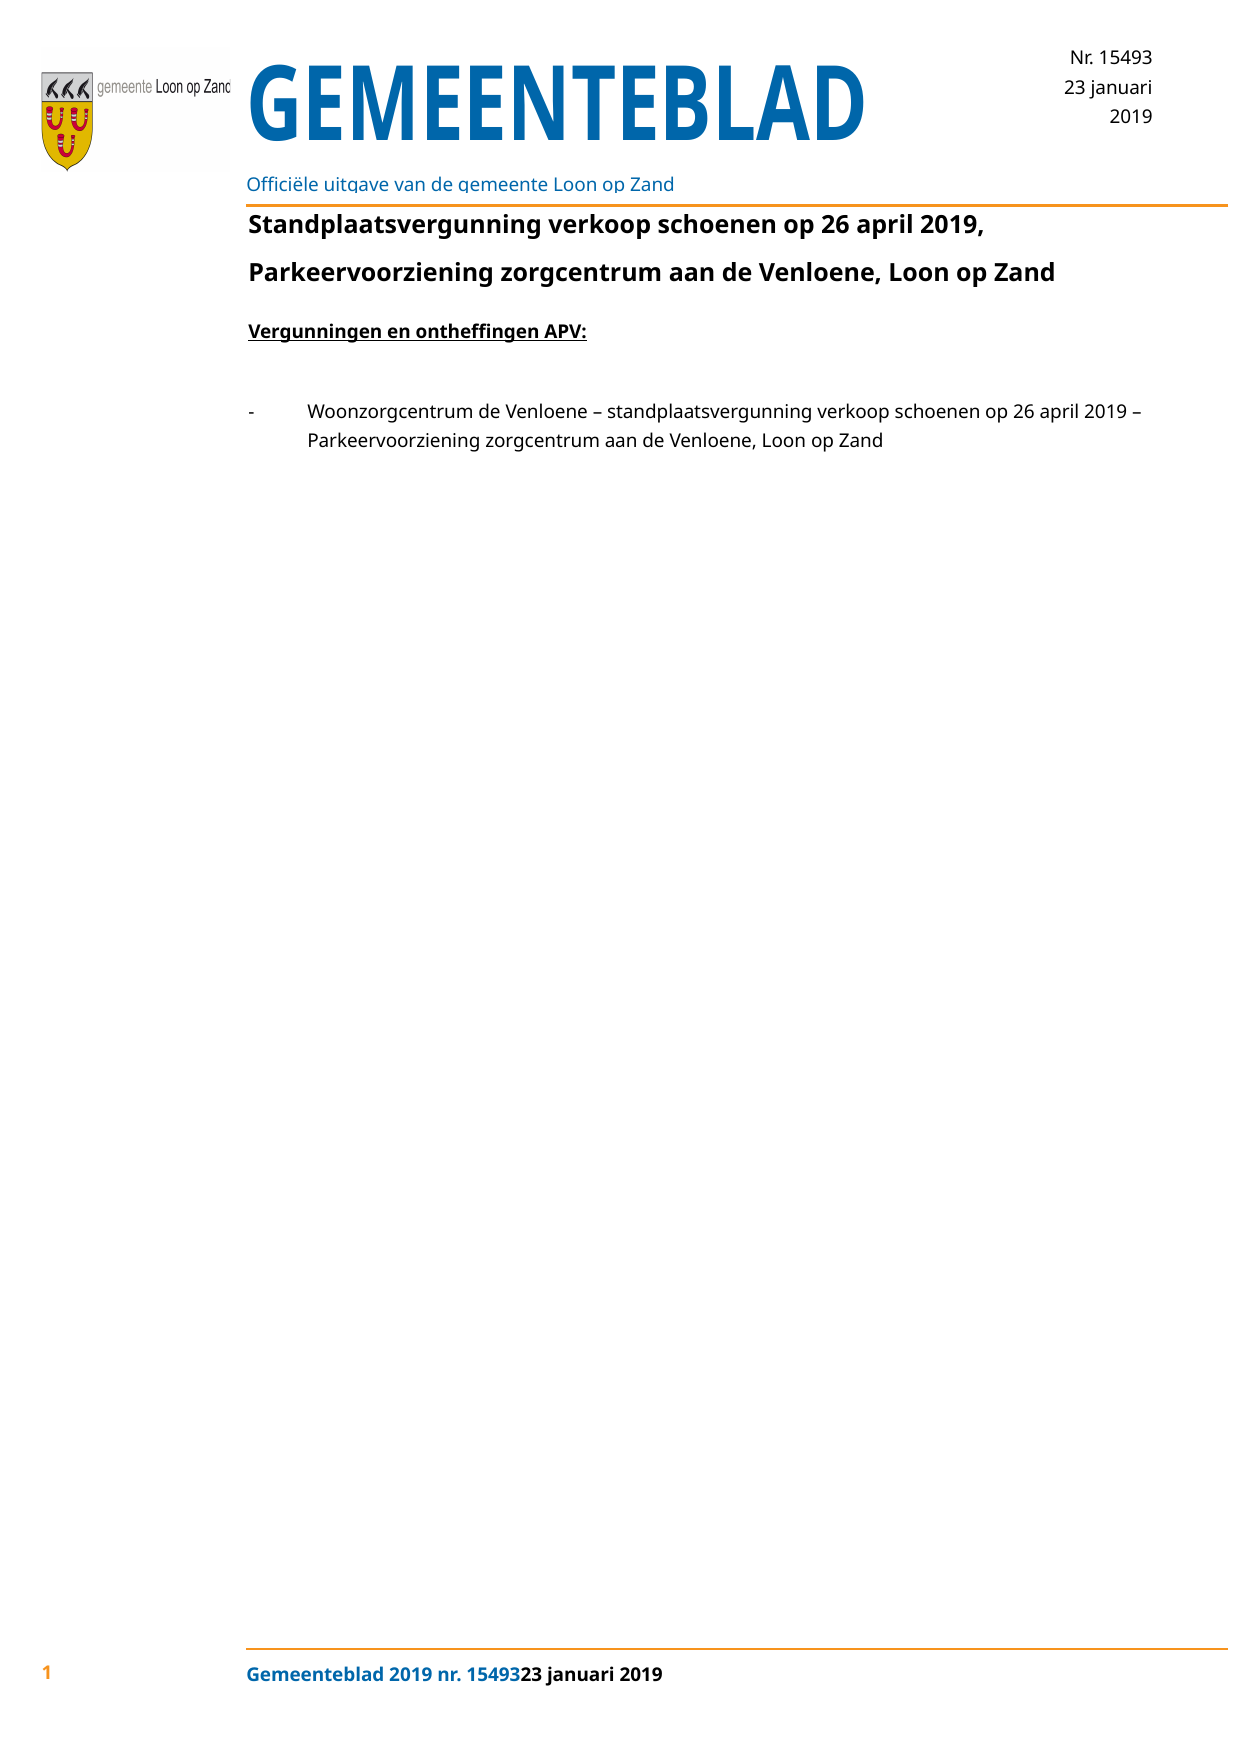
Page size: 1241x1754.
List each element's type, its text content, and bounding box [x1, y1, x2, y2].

text Standplaatsvergunning verkoop schoenen op 26 april 2019, Parkeervoorziening zorgcentrum aan de Venloene, Loon op Zand [248, 207, 1152, 288]
text Vergunningen en ontheffingen APV: [248, 318, 1152, 344]
list Woonzorgcentrum de Venloene – standplaatsvergunning verkoop schoenen op 26 april 2019 – Parkeervoorziening zorgcentrum aan de Venloene, Loon op Zand [248, 398, 1152, 453]
picture [41, 47, 231, 172]
